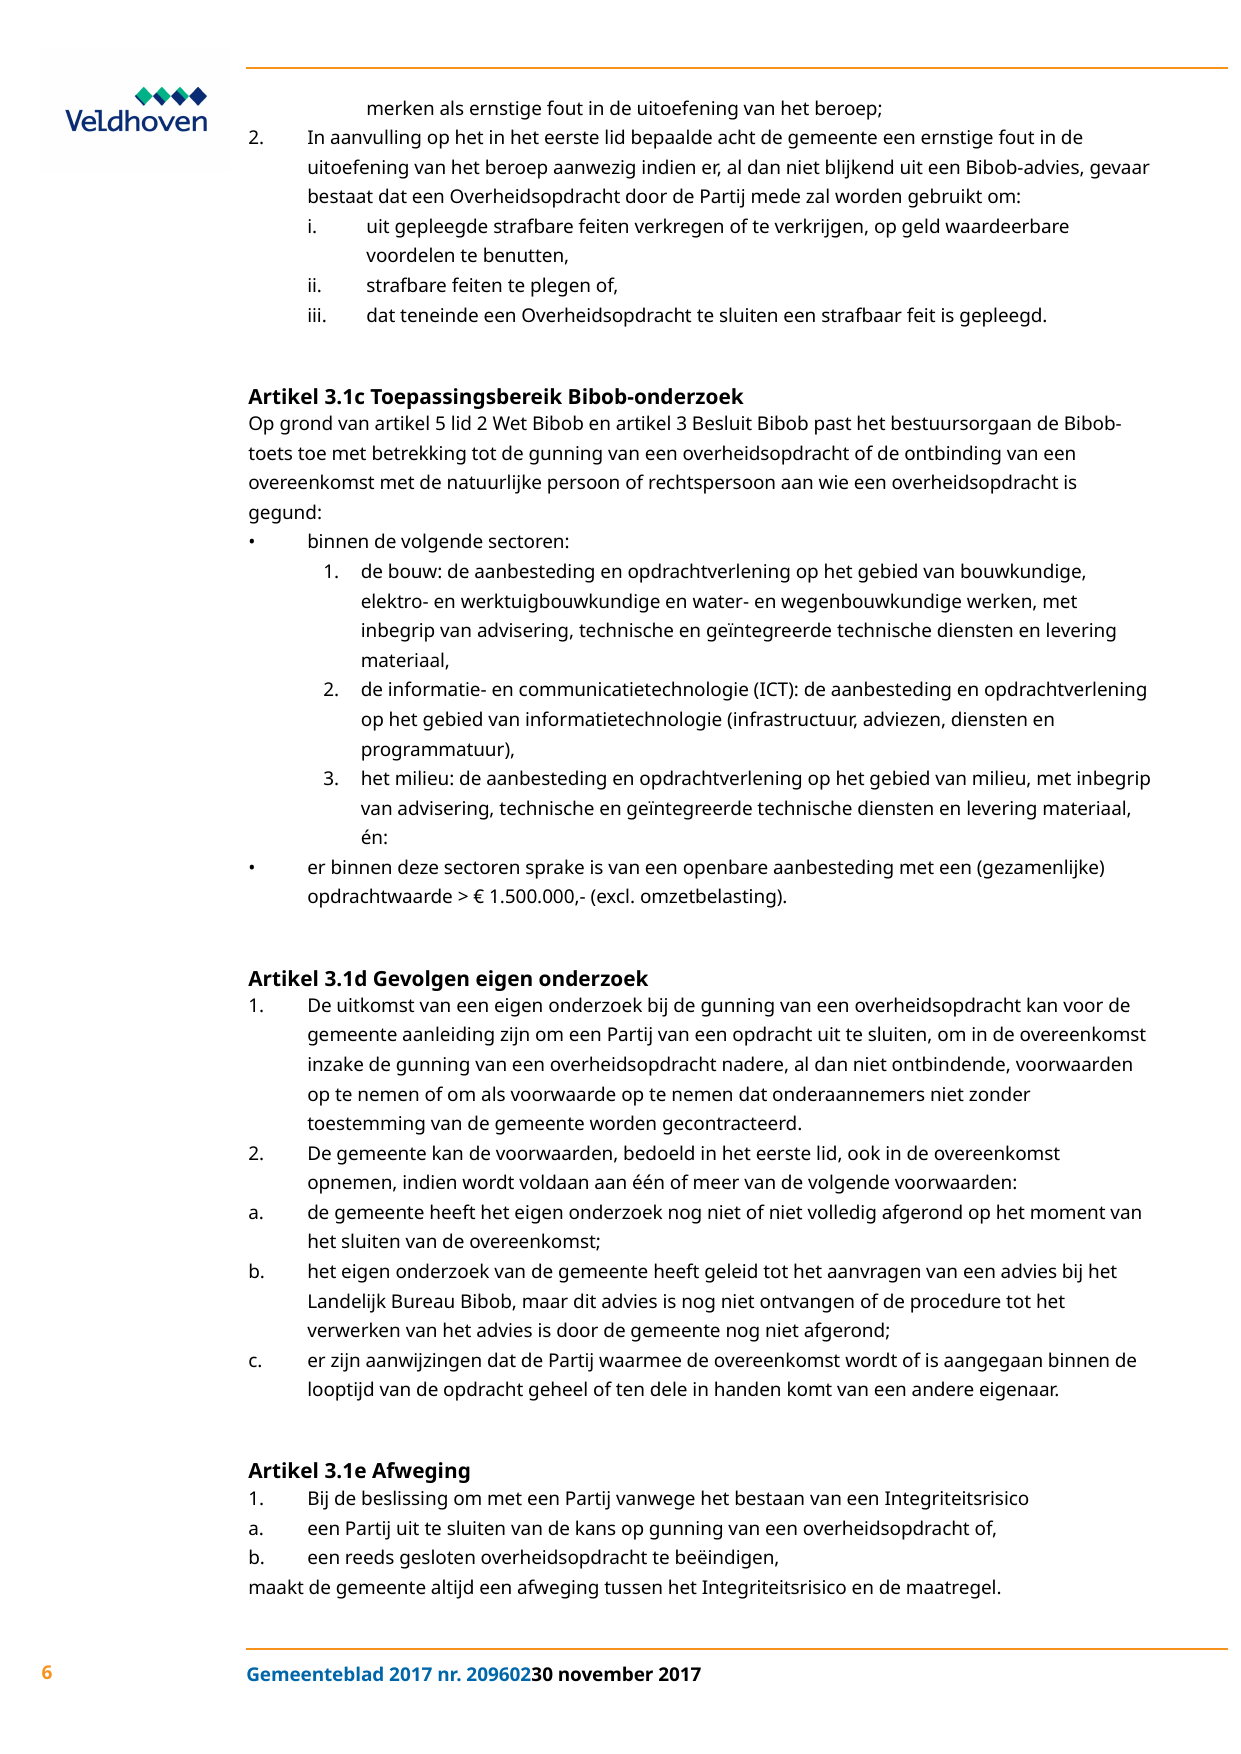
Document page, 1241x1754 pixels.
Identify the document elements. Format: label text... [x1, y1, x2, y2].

list de gemeente heeft het eigen onderzoek nog niet of niet volledig afgerond op het moment van het sluiten van de overeenkomst; [248, 1199, 1152, 1254]
picture [41, 47, 231, 172]
list het milieu: de aanbesteding en opdrachtverlening op het gebied van milieu, met inbegrip van advisering, technische en geïntegreerde technische diensten en levering materiaal, én: [323, 765, 1152, 850]
list In aanvulling op het in het eerste lid bepaalde acht de gemeente een ernstige fout in de uitoefening van het beroep aanwezig indien er, al dan niet blijkend uit een Bibob-advies, gevaar bestaat dat een Overheidsopdracht door de Partij mede zal worden gebruikt om: [248, 124, 1152, 209]
text Op grond van artikel 5 lid 2 Wet Bibob en artikel 3 Besluit Bibob past het bestuursorgaan de Bibob-toets toe met betrekking tot de gunning van een overheidsopdracht of de ontbinding van een overeenkomst met de natuurlijke persoon of rechtspersoon aan wie een overheidsopdracht is gegund: [248, 410, 1152, 525]
list er binnen deze sectoren sprake is van een openbare aanbesteding met een (gezamenlijke) opdrachtwaarde > € 1.500.000,- (excl. omzetbelasting). [248, 854, 1152, 909]
text Artikel 3.1e Afweging [248, 1457, 1152, 1485]
list merken als ernstige fout in de uitoefening van het beroep; [307, 95, 1152, 121]
text Artikel 3.1d Gevolgen eigen onderzoek [248, 964, 1152, 992]
list binnen de volgende sectoren: [248, 529, 1152, 554]
list dat teneinde een Overheidsopdracht te sluiten een strafbaar feit is gepleegd. [307, 302, 1152, 328]
list De uitkomst van een eigen onderzoek bij de gunning van een overheidsopdracht kan voor de gemeente aanleiding zijn om een Partij van een opdracht uit te sluiten, om in de overeenkomst inzake de gunning van een overheidsopdracht nadere, al dan niet ontbindende, voorwaarden op te nemen of om als voorwaarde op te nemen dat onderaannemers niet zonder toestemming van de gemeente worden gecontracteerd. [248, 992, 1152, 1136]
list de bouw: de aanbesteding en opdrachtverlening op het gebied van bouwkundige, elektro- en werktuigbouwkundige en water- en wegenbouwkundige werken, met inbegrip van advisering, technische en geïntegreerde technische diensten en levering materiaal, [323, 558, 1152, 673]
list strafbare feiten te plegen of, [307, 272, 1152, 298]
list het eigen onderzoek van de gemeente heeft geleid tot het aanvragen van een advies bij het Landelijk Bureau Bibob, maar dit advies is nog niet ontvangen of de procedure tot het verwerken van het advies is door de gemeente nog niet afgerond; [248, 1258, 1152, 1343]
list een Partij uit te sluiten van de kans op gunning van een overheidsopdracht of, [248, 1515, 1152, 1540]
list de informatie- en communicatietechnologie (ICT): de aanbesteding en opdrachtverlening op het gebied van informatietechnologie (infrastructuur, adviezen, diensten en programmatuur), [323, 677, 1152, 761]
list De gemeente kan de voorwaarden, bedoeld in het eerste lid, ook in de overeenkomst opnemen, indien wordt voldaan aan één of meer van de volgende voorwaarden: [248, 1140, 1152, 1195]
list een reeds gesloten overheidsopdracht te beëindigen, [248, 1544, 1152, 1570]
text Artikel 3.1c Toepassingsbereik Bibob-onderzoek [248, 382, 1152, 410]
list uit gepleegde strafbare feiten verkregen of te verkrijgen, op geld waardeerbare voordelen te benutten, [307, 213, 1152, 268]
text maakt de gemeente altijd een afweging tussen het Integriteitsrisico en de maatregel. [248, 1574, 1152, 1599]
list Bij de beslissing om met een Partij vanwege het bestaan van een Integriteitsrisico [248, 1485, 1152, 1511]
list er zijn aanwijzingen dat de Partij waarmee de overeenkomst wordt of is aangegaan binnen de looptijd van de opdracht geheel of ten dele in handen komt van een andere eigenaar. [248, 1347, 1152, 1402]
